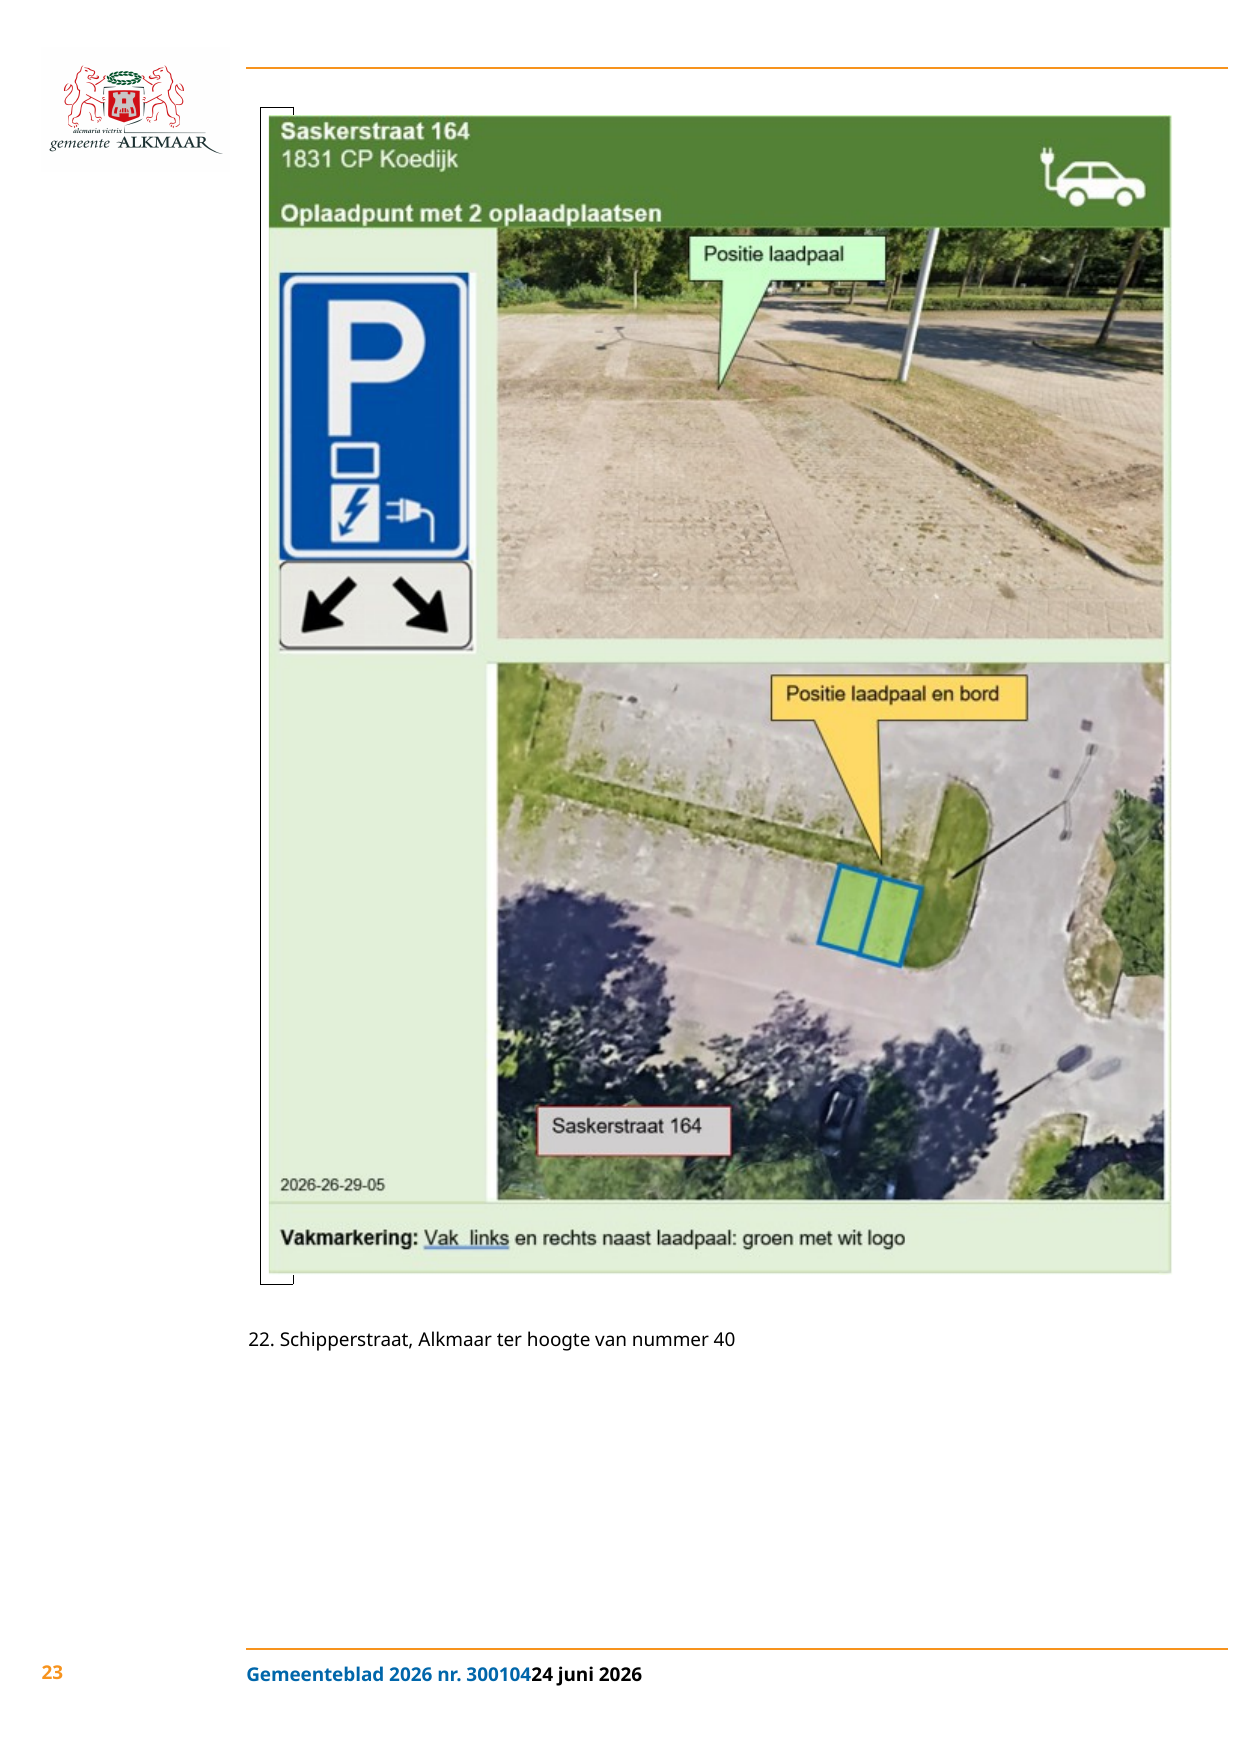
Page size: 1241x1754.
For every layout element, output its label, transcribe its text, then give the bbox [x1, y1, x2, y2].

picture [41, 47, 231, 172]
text 22. Schipperstraat, Alkmaar ter hoogte van nummer 40 [248, 1326, 1152, 1352]
picture [268, 115, 1173, 1275]
